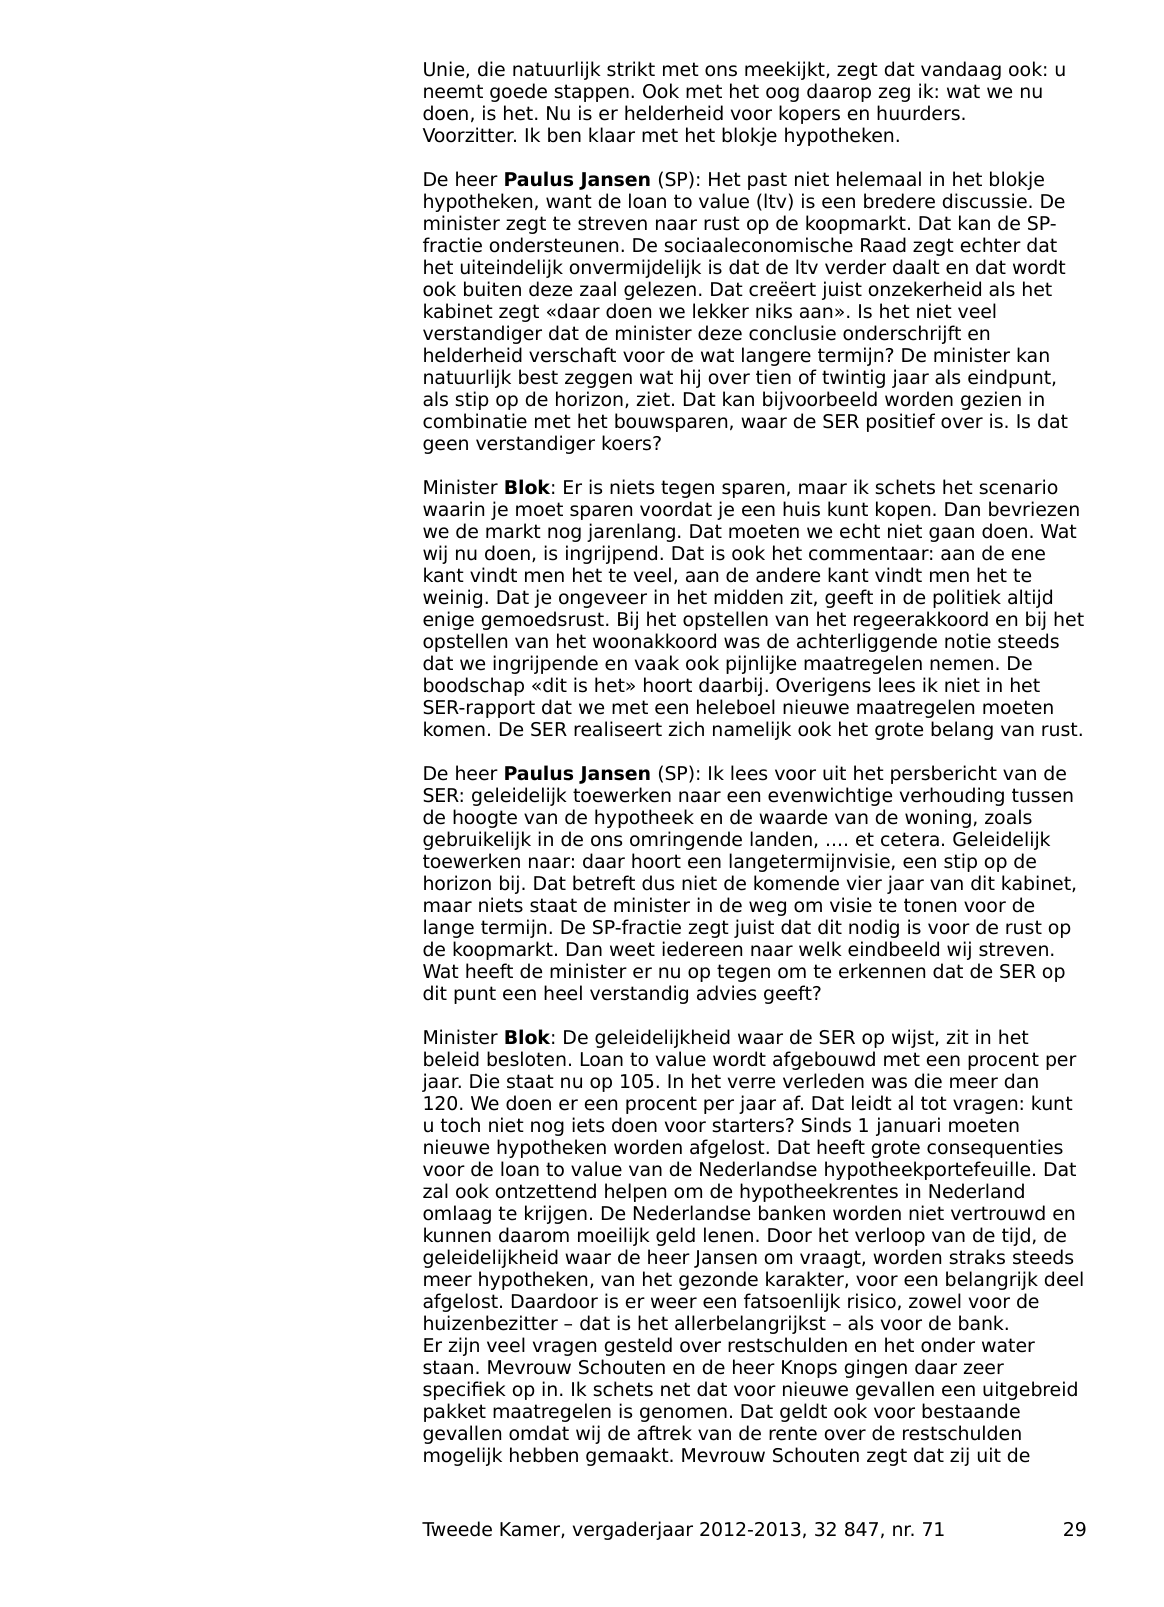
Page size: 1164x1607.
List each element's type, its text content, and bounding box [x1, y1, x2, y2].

text De heer Paulus Jansen (SP): Ik lees voor uit het persbericht van de SER: geleidelijk toewerken naar een evenwichtige verhouding tussen de hoogte van de hypotheek en de waarde van de woning, zoals gebruikelijk in de ons omringende landen, .... et cetera. Geleidelijk toewerken naar: daar hoort een langetermijnvisie, een stip op de horizon bij. Dat betreft dus niet de komende vier jaar van dit kabinet, maar niets staat de minister in de weg om visie te tonen voor de lange termijn. De SP-fractie zegt juist dat dit nodig is voor de rust op de koopmarkt. Dan weet iedereen naar welk eindbeeld wij streven. Wat heeft de minister er nu op tegen om te erkennen dat de SER op dit punt een heel verstandig advies geeft? [422, 763, 1087, 1005]
text Er zijn veel vragen gesteld over restschulden en het onder water staan. Mevrouw Schouten en de heer Knops gingen daar zeer specifiek op in. Ik schets net dat voor nieuwe gevallen een uitgebreid pakket maatregelen is genomen. Dat geldt ook voor bestaande gevallen omdat wij de aftrek van de rente over de restschulden mogelijk hebben gemaakt. Mevrouw Schouten zegt dat zij uit de [422, 1335, 1087, 1467]
text Minister Blok: De geleidelijkheid waar de SER op wijst, zit in het beleid besloten. Loan to value wordt afgebouwd met een procent per jaar. Die staat nu op 105. In het verre verleden was die meer dan 120. We doen er een procent per jaar af. Dat leidt al tot vragen: kunt u toch niet nog iets doen voor starters? Sinds 1 januari moeten nieuwe hypotheken worden afgelost. Dat heeft grote consequenties voor de loan to value van de Nederlandse hypotheekportefeuille. Dat zal ook ontzettend helpen om de hypotheekrentes in Nederland omlaag te krijgen. De Nederlandse banken worden niet vertrouwd en kunnen daarom moeilijk geld lenen. Door het verloop van de tijd, de geleidelijkheid waar de heer Jansen om vraagt, worden straks steeds meer hypotheken, van het gezonde karakter, voor een belangrijk deel afgelost. Daardoor is er weer een fatsoenlijk risico, zowel voor de huizenbezitter – dat is het allerbelangrijkst – als voor de bank. [422, 1027, 1087, 1335]
text Unie, die natuurlijk strikt met ons meekijkt, zegt dat vandaag ook: u neemt goede stappen. Ook met het oog daarop zeg ik: wat we nu doen, is het. Nu is er helderheid voor kopers en huurders. [422, 59, 1087, 125]
text De heer Paulus Jansen (SP): Het past niet helemaal in het blokje hypotheken, want de loan to value (ltv) is een bredere discussie. De minister zegt te streven naar rust op de koopmarkt. Dat kan de SP-fractie ondersteunen. De sociaaleconomische Raad zegt echter dat het uiteindelijk onvermijdelijk is dat de ltv verder daalt en dat wordt ook buiten deze zaal gelezen. Dat creëert juist onzekerheid als het kabinet zegt «daar doen we lekker niks aan». Is het niet veel verstandiger dat de minister deze conclusie onderschrijft en helderheid verschaft voor de wat langere termijn? De minister kan natuurlijk best zeggen wat hij over tien of twintig jaar als eindpunt, als stip op de horizon, ziet. Dat kan bijvoorbeeld worden gezien in combinatie met het bouwsparen, waar de SER positief over is. Is dat geen verstandiger koers? [422, 169, 1087, 455]
text Voorzitter. Ik ben klaar met het blokje hypotheken. [422, 125, 1087, 147]
text Minister Blok: Er is niets tegen sparen, maar ik schets het scenario waarin je moet sparen voordat je een huis kunt kopen. Dan bevriezen we de markt nog jarenlang. Dat moeten we echt niet gaan doen. Wat wij nu doen, is ingrijpend. Dat is ook het commentaar: aan de ene kant vindt men het te veel, aan de andere kant vindt men het te weinig. Dat je ongeveer in het midden zit, geeft in de politiek altijd enige gemoedsrust. Bij het opstellen van het regeerakkoord en bij het opstellen van het woonakkoord was de achterliggende notie steeds dat we ingrijpende en vaak ook pijnlijke maatregelen nemen. De boodschap «dit is het» hoort daarbij. Overigens lees ik niet in het SER-rapport dat we met een heleboel nieuwe maatregelen moeten komen. De SER realiseert zich namelijk ook het grote belang van rust. [422, 477, 1087, 741]
